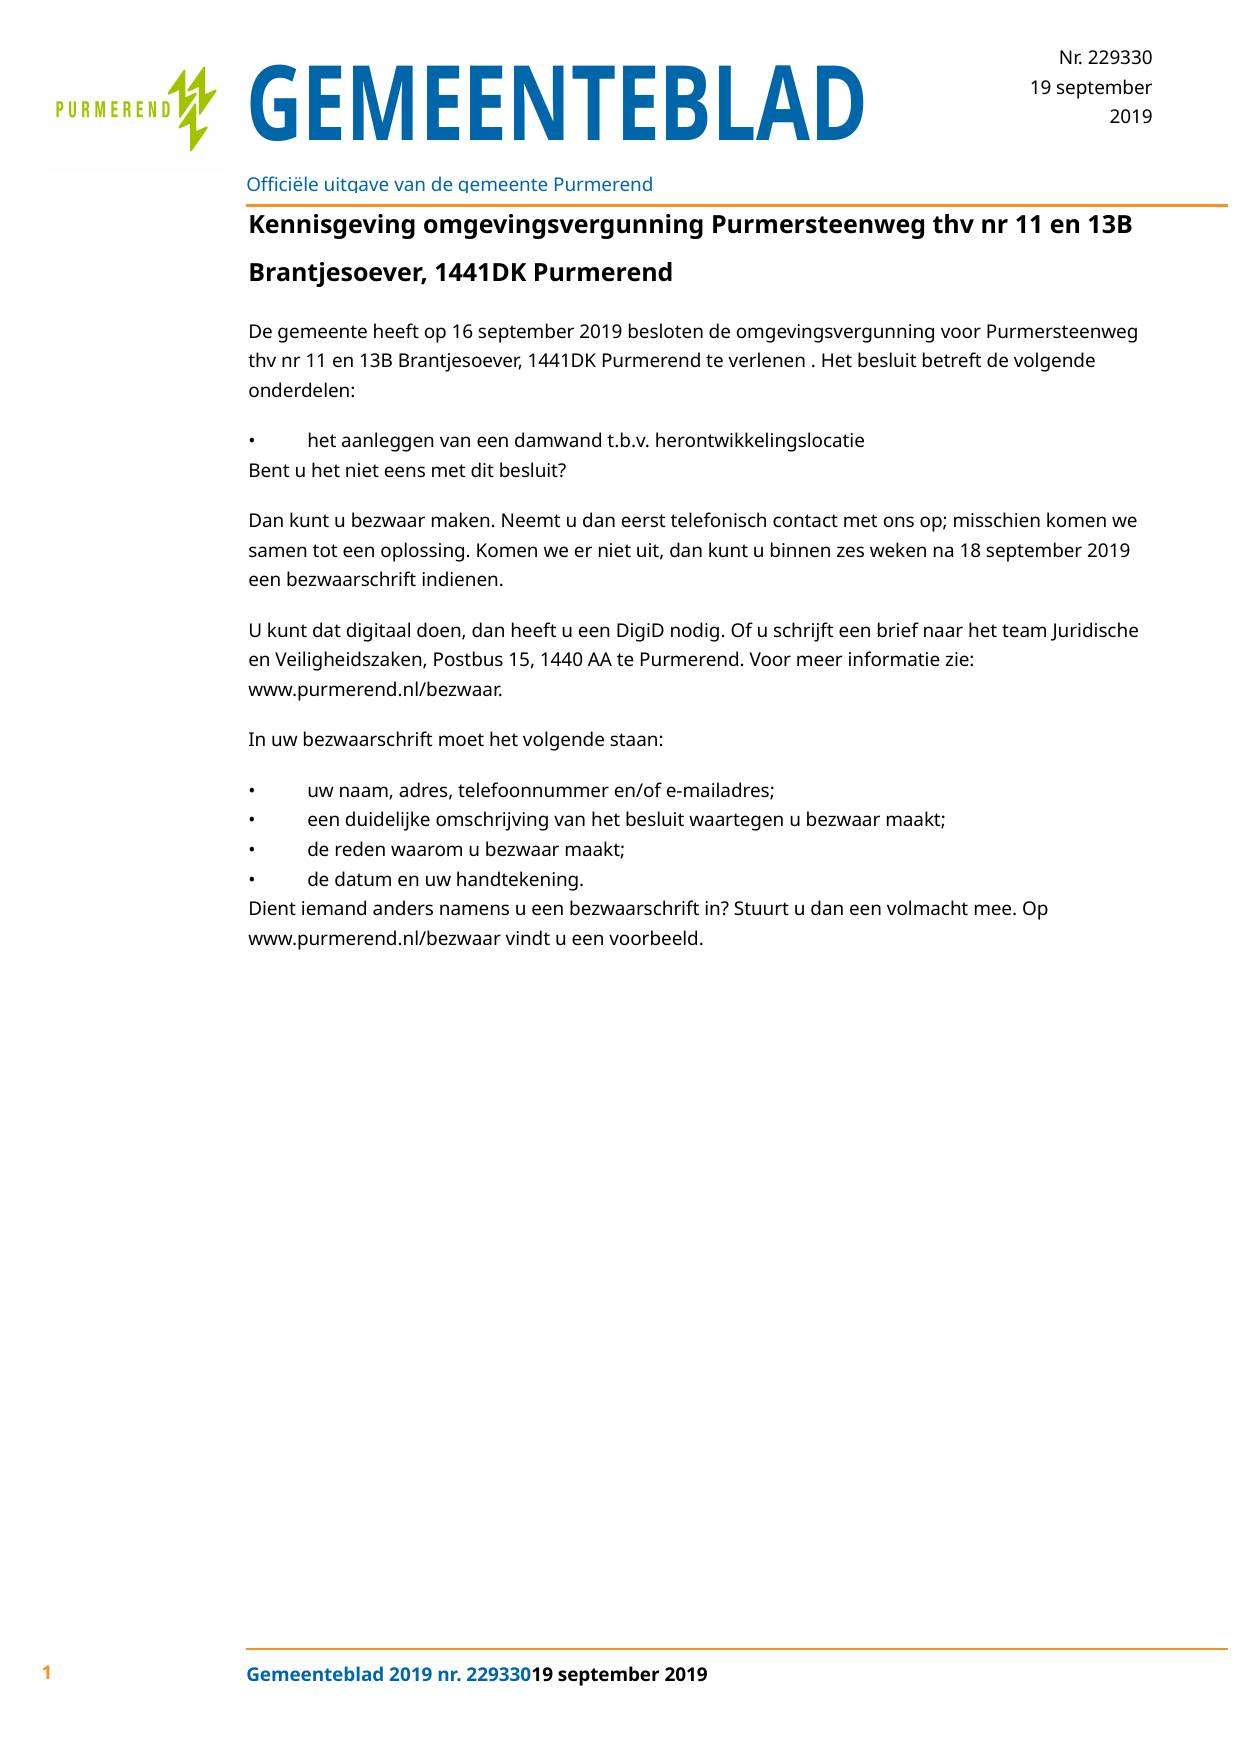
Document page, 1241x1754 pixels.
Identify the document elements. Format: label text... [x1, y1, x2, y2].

text Bent u het niet eens met dit besluit? [248, 457, 1152, 483]
text U kunt dat digitaal doen, dan heeft u een DigiD nodig. Of u schrijft een brief naar het team Juridische en Veiligheidszaken, Postbus 15, 1440 AA te Purmerend. Voor meer informatie zie: www.purmerend.nl/bezwaar. [248, 617, 1152, 702]
list uw naam, adres, telefoonnummer en/of e-mailadres; [248, 777, 1152, 803]
list een duidelijke omschrijving van het besluit waartegen u bezwaar maakt; [248, 807, 1152, 832]
text In uw bezwaarschrift moet het volgende staan: [248, 727, 1152, 752]
list het aanleggen van een damwand t.b.v. herontwikkelingslocatie [248, 427, 1152, 453]
text Dan kunt u bezwaar maken. Neemt u dan eerst telefonisch contact met ons op; misschien komen we samen tot een oplossing. Komen we er niet uit, dan kunt u binnen zes weken na 18 september 2019 een bezwaarschrift indienen. [248, 507, 1152, 592]
list de reden waarom u bezwaar maakt; [248, 836, 1152, 862]
list de datum en uw handtekening. [248, 866, 1152, 892]
text De gemeente heeft op 16 september 2019 besloten de omgevingsvergunning voor Purmersteenweg thv nr 11 en 13B Brantjesoever, 1441DK Purmerend te verlenen . Het besluit betreft de volgende onderdelen: [248, 318, 1152, 403]
text Dient iemand anders namens u een bezwaarschrift in? Stuurt u dan een volmacht mee. Op www.purmerend.nl/bezwaar vindt u een voorbeeld. [248, 895, 1152, 951]
text Kennisgeving omgevingsvergunning Purmersteenweg thv nr 11 en 13B Brantjesoever, 1441DK Purmerend [248, 207, 1152, 288]
picture [41, 47, 231, 172]
